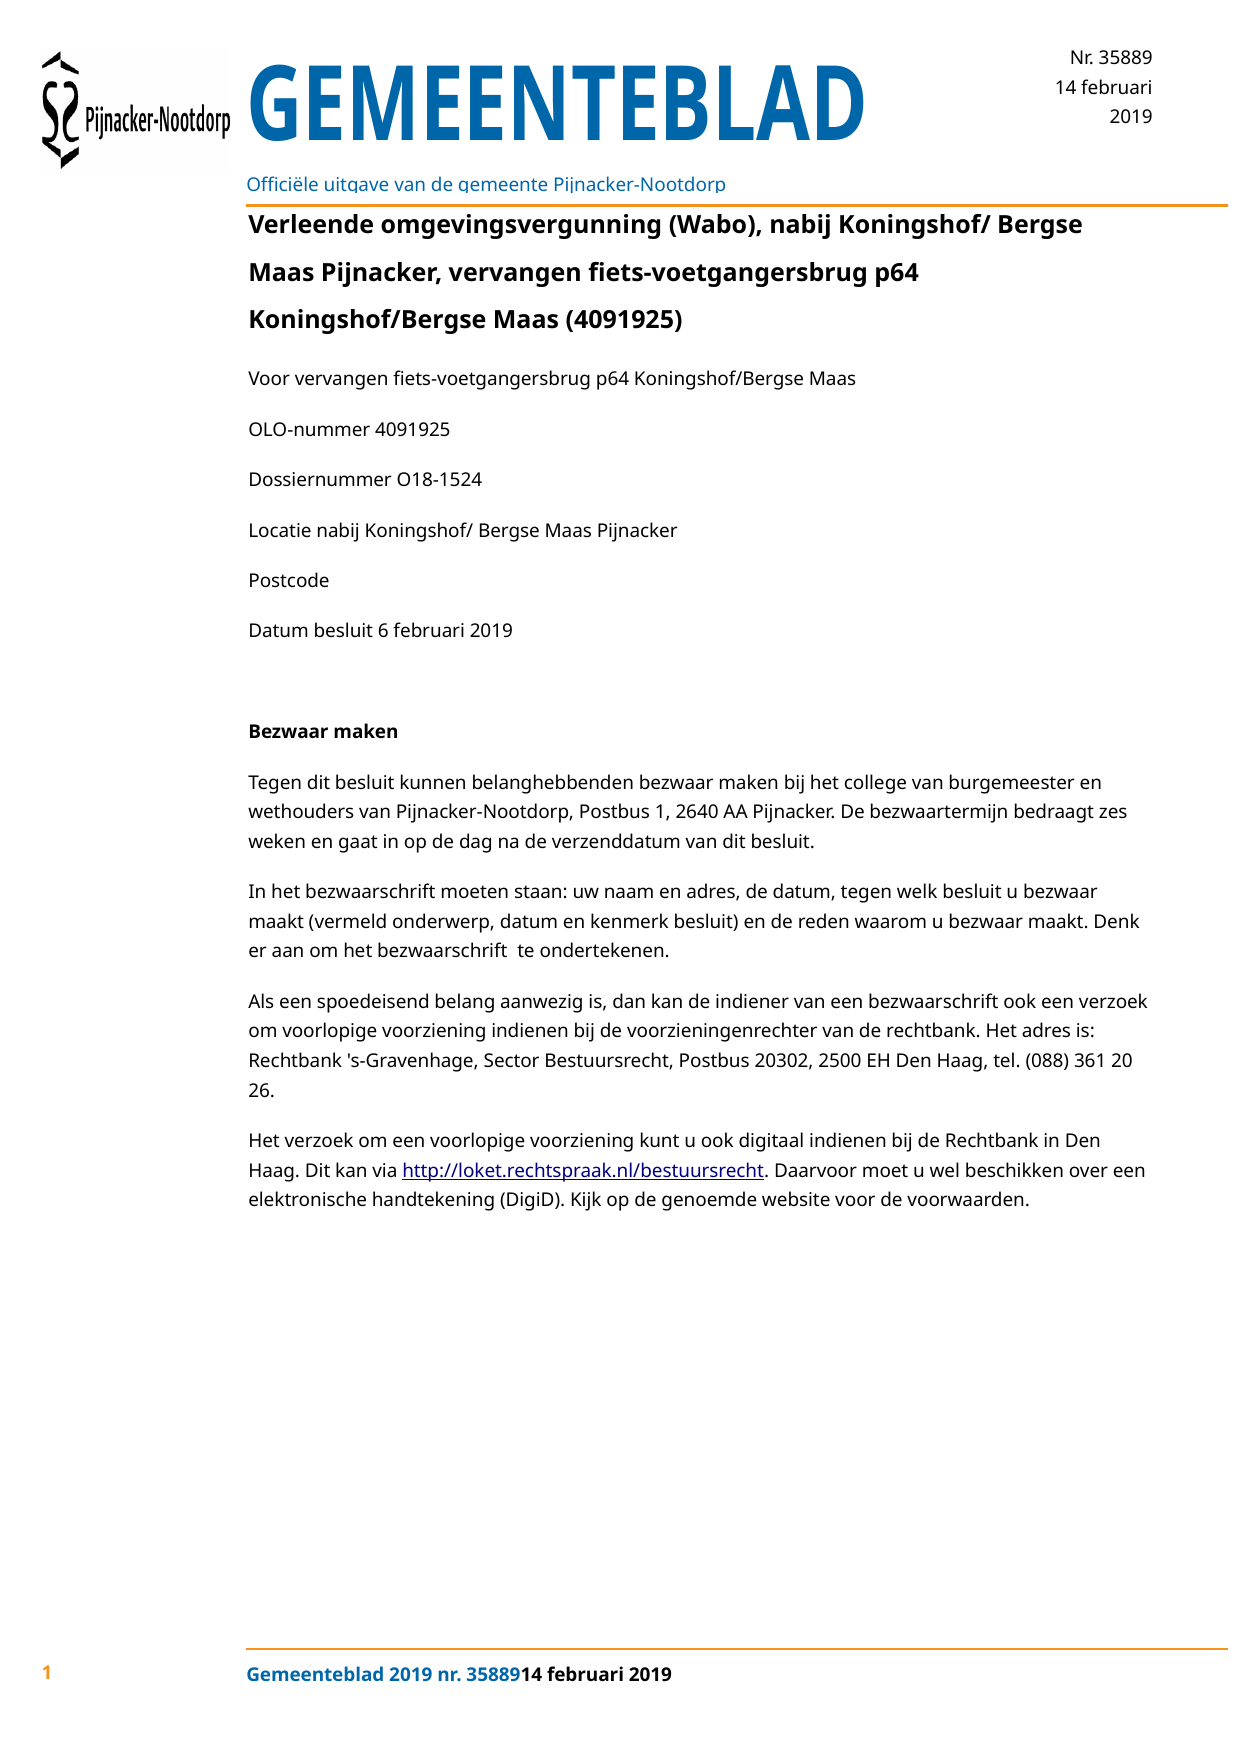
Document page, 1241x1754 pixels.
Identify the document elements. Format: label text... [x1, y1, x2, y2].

text Tegen dit besluit kunnen belanghebbenden bezwaar maken bij het college van burgemeester en wethouders van Pijnacker-Nootdorp, Postbus 1, 2640 AA Pijnacker. De bezwaartermijn bedraagt zes weken en gaat in op de dag na de verzenddatum van dit besluit. [248, 769, 1152, 854]
text Locatie nabij Koningshof/ Bergse Maas Pijnacker [248, 517, 1152, 542]
text In het bezwaarschrift moeten staan: uw naam en adres, de datum, tegen welk besluit u bezwaar maakt (vermeld onderwerp, datum en kenmerk besluit) en de reden waarom u bezwaar maakt. Denk er aan om het bezwaarschrift te ondertekenen. [248, 878, 1152, 963]
text Dossiernummer O18-1524 [248, 466, 1152, 492]
text Bezwaar maken [248, 718, 1152, 744]
text Datum besluit 6 februari 2019 [248, 618, 1152, 643]
text Het verzoek om een voorlopige voorziening kunt u ook digitaal indienen bij de Rechtbank in Den Haag. Dit kan via http://loket.rechtspraak.nl/bestuursrecht. Daarvoor moet u wel beschikken over een elektronische handtekening (DigiD). Kijk op de genoemde website voor de voorwaarden. [248, 1127, 1152, 1212]
text Postcode [248, 567, 1152, 593]
text Voor vervangen fiets-voetgangersbrug p64 Koningshof/Bergse Maas [248, 366, 1152, 391]
text Verleende omgevingsvergunning (Wabo), nabij Koningshof/ Bergse Maas Pijnacker, vervangen fiets-voetgangersbrug p64 Koningshof/Bergse Maas (4091925) [248, 207, 1152, 336]
picture [41, 47, 231, 172]
text OLO-nummer 4091925 [248, 416, 1152, 442]
text Als een spoedeisend belang aanwezig is, dan kan de indiener van een bezwaarschrift ook een verzoek om voorlopige voorziening indienen bij de voorzieningenrechter van de rechtbank. Het adres is: Rechtbank 's-Gravenhage, Sector Bestuursrecht, Postbus 20302, 2500 EH Den Haag, tel. (088) 361 20 26. [248, 988, 1152, 1102]
